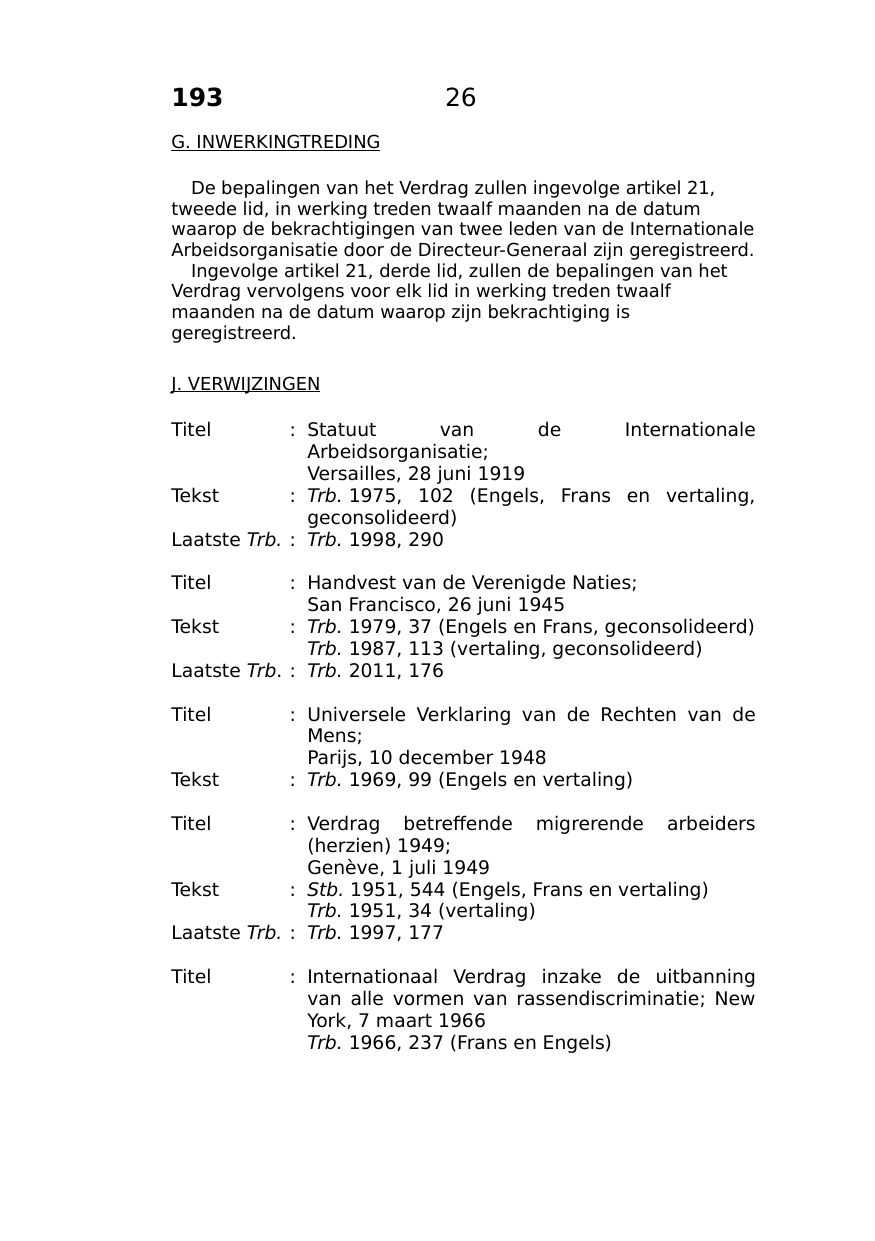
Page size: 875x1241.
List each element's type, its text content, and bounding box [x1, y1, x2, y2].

table_cell : [289, 704, 307, 769]
table_header Titel [171, 419, 289, 485]
table_cell [171, 944, 289, 966]
table_cell Tekst [171, 616, 289, 660]
table_cell Universele Verklaring van de Rechten van de Mens; Parijs, 10 december 1948 [307, 704, 756, 769]
table_header Statuut van de Internationale Arbeidsorganisatie; Versailles, 28 juni 1919 [307, 419, 756, 485]
table_cell Tekst [171, 879, 289, 922]
table_cell Stb. 1951, 544 (Engels, Frans en vertaling) Trb. 1951, 34 (vertaling) [307, 879, 756, 922]
text Ingevolge artikel 21, derde lid, zullen de bepalingen van het Verdrag vervolgens voor elk lid in werking treden twaalf maanden na de datum waarop zijn bekrachtiging is geregistreerd. [171, 261, 756, 343]
table_cell Tekst [171, 769, 289, 791]
table_cell [307, 791, 756, 813]
table_cell : [289, 769, 307, 791]
table_cell Titel [171, 704, 289, 769]
table_cell Titel [171, 813, 289, 878]
table_cell : [289, 529, 307, 550]
table_header : [289, 419, 307, 485]
table_cell : [289, 485, 307, 528]
table_cell Trb. 1969, 99 (Engels en vertaling) [307, 769, 756, 791]
table_cell Internationaal Verdrag inzake de uitbanning van alle vormen van rassendiscriminatie; New York, 7 maart 1966 Trb. 1966, 237 (Frans en Engels) [307, 966, 756, 1053]
table_cell [289, 791, 307, 813]
table_cell Trb. 1997, 177 [307, 922, 756, 944]
table_cell Titel [171, 572, 289, 616]
table_cell Trb. 1998, 290 [307, 529, 756, 550]
table_cell [171, 550, 289, 572]
text De bepalingen van het Verdrag zullen ingevolge artikel 21, tweede lid, in werking treden twaalf maanden na de datum waarop de bekrachtigingen van twee leden van de Internationale Arbeidsorganisatie door de Directeur-Generaal zijn geregistreerd. [171, 178, 756, 261]
table_cell [171, 682, 289, 703]
table_cell Trb. 2011, 176 [307, 660, 756, 682]
table_cell : [289, 660, 307, 682]
table_cell Trb. 1979, 37 (Engels en Frans, geconsolideerd) Trb. 1987, 113 (vertaling, geconsolideerd) [307, 616, 756, 660]
table_cell Handvest van de Verenigde Naties; San Francisco, 26 juni 1945 [307, 572, 756, 616]
table_cell [171, 791, 289, 813]
table_cell [289, 550, 307, 572]
table_cell Laatste Trb. [171, 529, 289, 550]
table_cell Laatste Trb. [171, 660, 289, 682]
table_cell [307, 944, 756, 966]
table_cell : [289, 572, 307, 616]
table_cell [307, 682, 756, 703]
table_cell [289, 682, 307, 703]
table_cell : [289, 813, 307, 878]
table_cell Laatste Trb. [171, 922, 289, 944]
table_cell : [289, 616, 307, 660]
table_cell : [289, 922, 307, 944]
table_cell : [289, 966, 307, 1053]
table_cell Tekst [171, 485, 289, 528]
table_cell : [289, 879, 307, 922]
subtitle G. INWERKINGTREDING [171, 132, 756, 153]
table_cell [307, 550, 756, 572]
table_cell Verdrag betreffende migrerende arbeiders (herzien) 1949; Genève, 1 juli 1949 [307, 813, 756, 878]
subtitle J. VERWIJZINGEN [171, 373, 756, 394]
table_cell [289, 944, 307, 966]
table_cell Trb. 1975, 102 (Engels, Frans en vertaling, geconsolideerd) [307, 485, 756, 528]
table_cell Titel [171, 966, 289, 1053]
